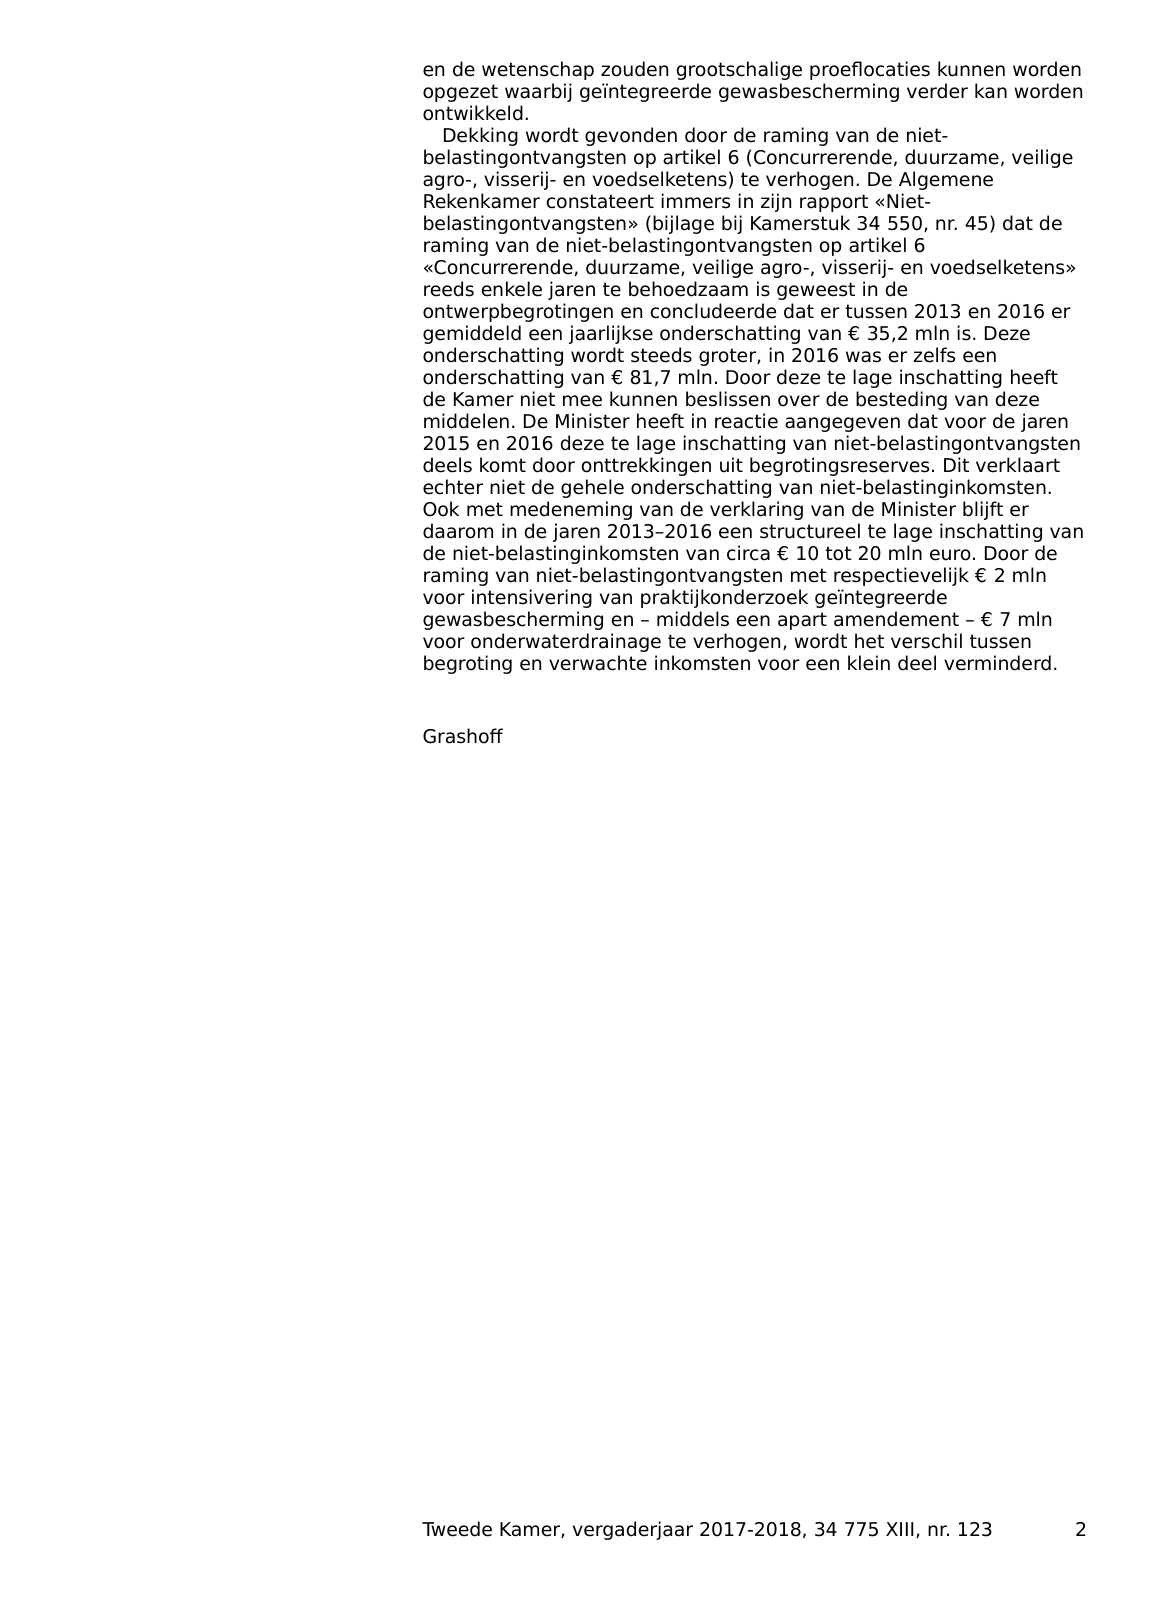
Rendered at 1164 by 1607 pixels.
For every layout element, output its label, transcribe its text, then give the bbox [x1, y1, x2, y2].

text Grashoff [422, 704, 1087, 748]
text en de wetenschap zouden grootschalige proeflocaties kunnen worden opgezet waarbij geïntegreerde gewasbescherming verder kan worden ontwikkeld. [422, 59, 1087, 125]
text Dekking wordt gevonden door de raming van de niet-belastingontvangsten op artikel 6 (Concurrerende, duurzame, veilige agro-, visserij- en voedselketens) te verhogen. De Algemene Rekenkamer constateert immers in zijn rapport «Niet-belastingontvangsten» (bijlage bij Kamerstuk 34 550, nr. 45) dat de raming van de niet-belastingontvangsten op artikel 6 «Concurrerende, duurzame, veilige agro-, visserij- en voedselketens» reeds enkele jaren te behoedzaam is geweest in de ontwerpbegrotingen en concludeerde dat er tussen 2013 en 2016 er gemiddeld een jaarlijkse onderschatting van € 35,2 mln is. Deze onderschatting wordt steeds groter, in 2016 was er zelfs een onderschatting van € 81,7 mln. Door deze te lage inschatting heeft de Kamer niet mee kunnen beslissen over de besteding van deze middelen. De Minister heeft in reactie aangegeven dat voor de jaren 2015 en 2016 deze te lage inschatting van niet-belastingontvangsten deels komt door onttrekkingen uit begrotingsreserves. Dit verklaart echter niet de gehele onderschatting van niet-belastinginkomsten. Ook met medeneming van de verklaring van de Minister blijft er daarom in de jaren 2013–2016 een structureel te lage inschatting van de niet-belastinginkomsten van circa € 10 tot 20 mln euro. Door de raming van niet-belastingontvangsten met respectievelijk € 2 mln voor intensivering van praktijkonderzoek geïntegreerde gewasbescherming en – middels een apart amendement – € 7 mln voor onderwaterdrainage te verhogen, wordt het verschil tussen begroting en verwachte inkomsten voor een klein deel verminderd. [422, 125, 1087, 674]
